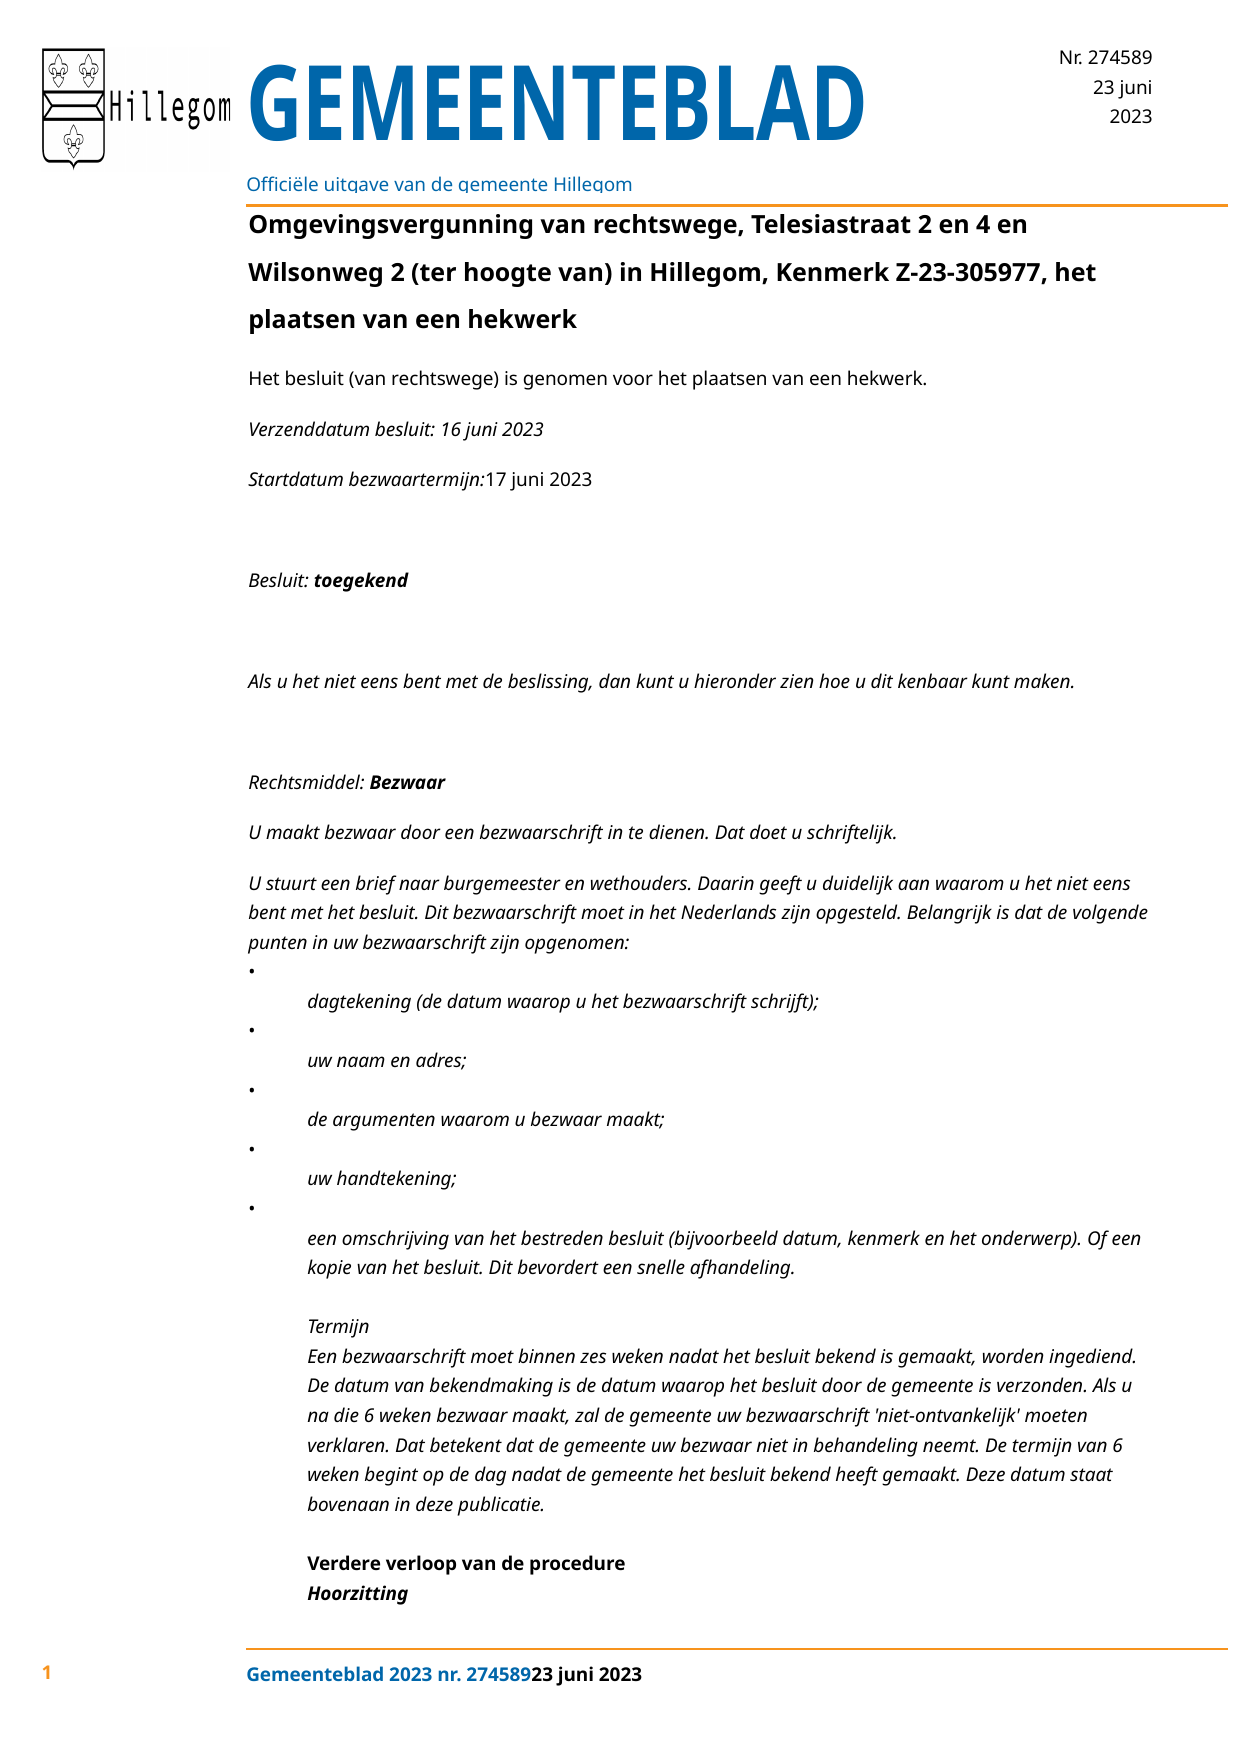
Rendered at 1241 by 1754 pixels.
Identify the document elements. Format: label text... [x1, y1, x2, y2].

list dagtekening (de datum waarop u het bezwaarschrift schrijft); [248, 988, 1152, 1014]
list Verdere verloop van de procedure [248, 1550, 1152, 1576]
text Als u het niet eens bent met de beslissing, dan kunt u hieronder zien hoe u dit kenbaar kunt maken. [248, 668, 1152, 694]
list uw handtekening; [248, 1166, 1152, 1191]
text Omgevingsvergunning van rechtswege, Telesiastraat 2 en 4 en Wilsonweg 2 (ter hoogte van) in Hillegom, Kenmerk Z-23-305977, het plaatsen van een hekwerk [248, 207, 1152, 336]
list Een bezwaarschrift moet binnen zes weken nadat het besluit bekend is gemaakt, worden ingediend. De datum van bekendmaking is de datum waarop het besluit door de gemeente is verzonden. Als u na die 6 weken bezwaar maakt, zal de gemeente uw bezwaarschrift 'niet-ontvankelijk' moeten verklaren. Dat betekent dat de gemeente uw bezwaar niet in behandeling neemt. De termijn van 6 weken begint op de dag nadat de gemeente het besluit bekend heeft gemaakt. Deze datum staat bovenaan in deze publicatie. [248, 1343, 1152, 1517]
list Termijn [248, 1313, 1152, 1339]
list de argumenten waarom u bezwaar maakt; [248, 1106, 1152, 1132]
picture [41, 47, 231, 172]
text U stuurt een brief naar burgemeester en wethouders. Daarin geeft u duidelijk aan waarom u het niet eens bent met het besluit. Dit bezwaarschrift moet in het Nederlands zijn opgesteld. Belangrijk is dat de volgende punten in uw bezwaarschrift zijn opgenomen: [248, 870, 1152, 954]
text Verzenddatum besluit: 16 juni 2023 [248, 416, 1152, 442]
text Rechtsmiddel: Bezwaar [248, 769, 1152, 794]
text Besluit: toegekend [248, 567, 1152, 593]
text Startdatum bezwaartermijn:17 juni 2023 [248, 466, 1152, 492]
list uw naam en adres; [248, 1047, 1152, 1073]
list een omschrijving van het bestreden besluit (bijvoorbeeld datum, kenmerk en het onderwerp). Of een kopie van het besluit. Dit bevordert een snelle afhandeling. [248, 1225, 1152, 1280]
list Hoorzitting [248, 1580, 1152, 1605]
text U maakt bezwaar door een bezwaarschrift in te dienen. Dat doet u schriftelijk. [248, 819, 1152, 845]
text Het besluit (van rechtswege) is genomen voor het plaatsen van een hekwerk. [248, 366, 1152, 391]
